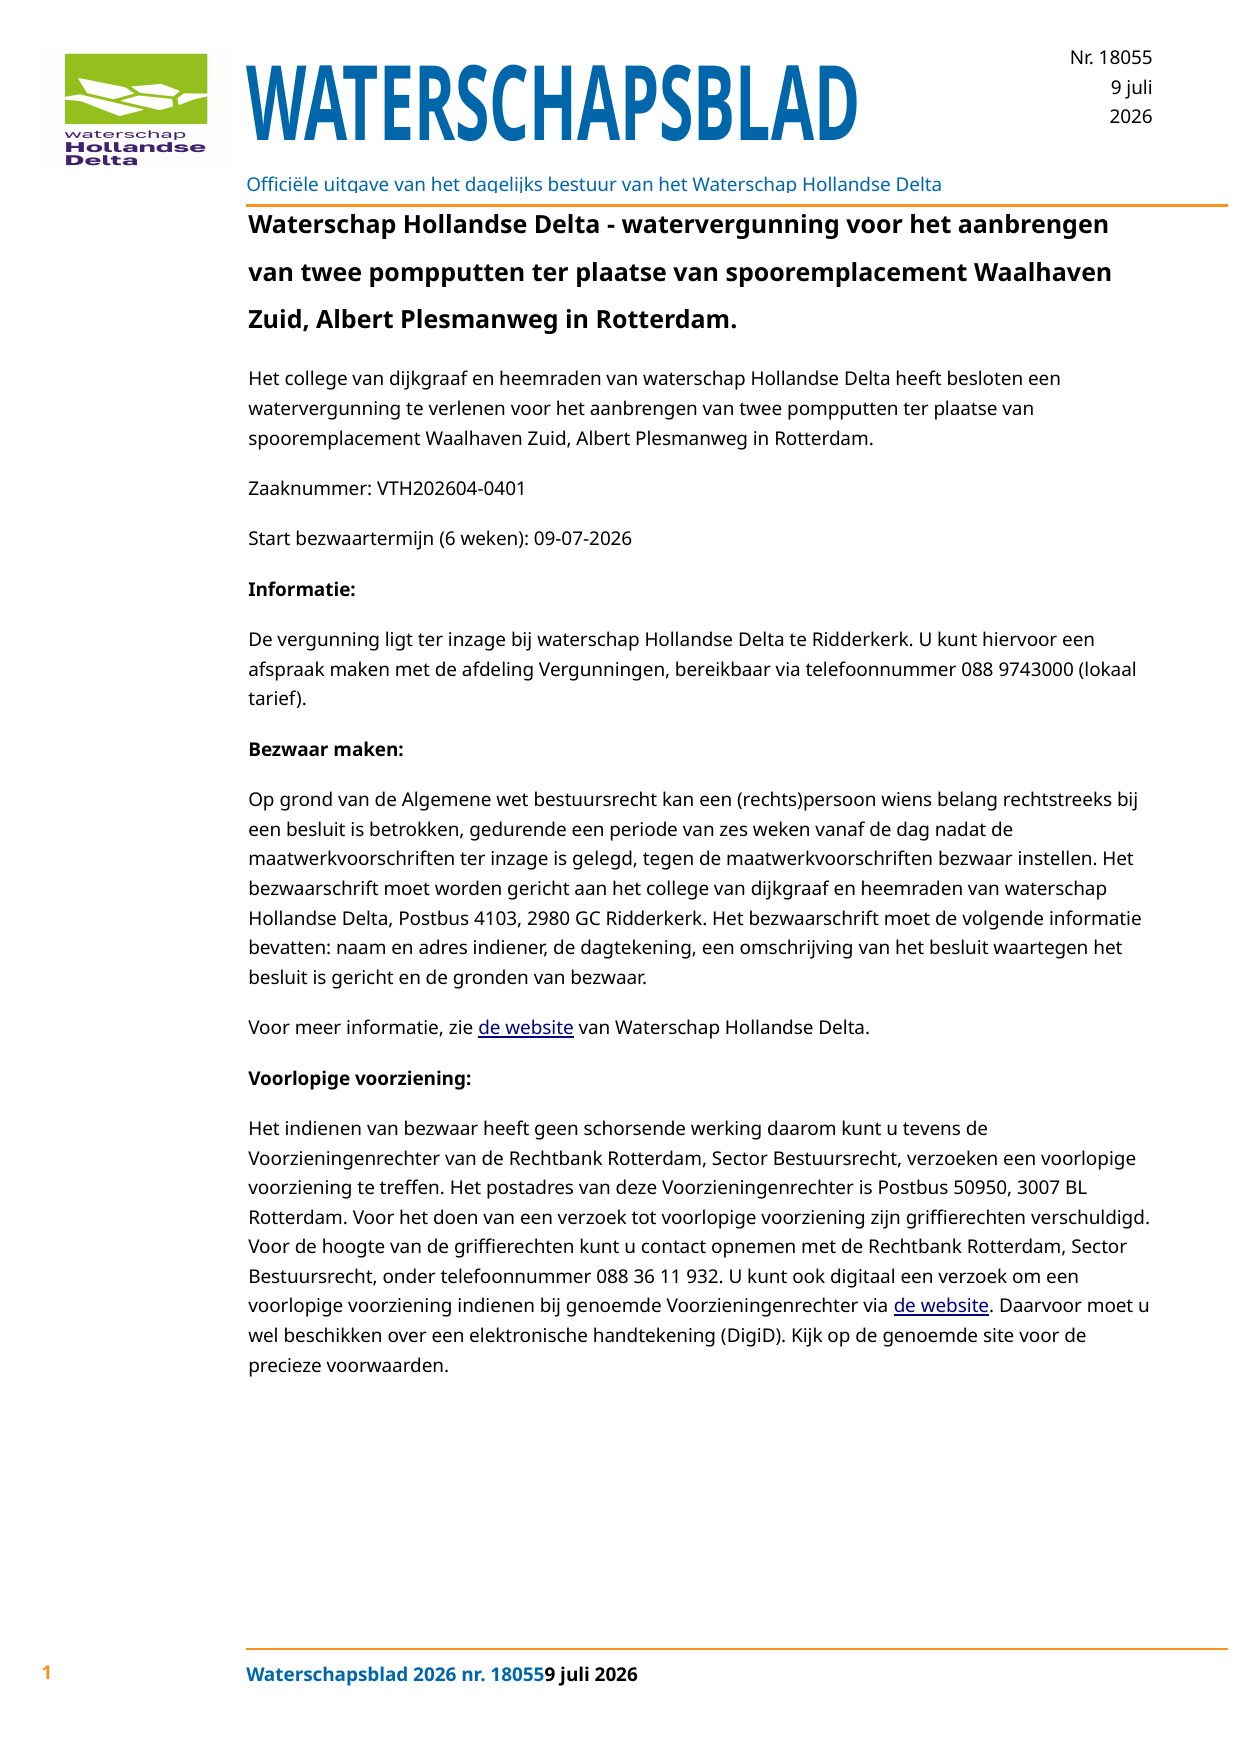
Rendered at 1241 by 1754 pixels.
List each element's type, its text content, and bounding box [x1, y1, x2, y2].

text De vergunning ligt ter inzage bij waterschap Hollandse Delta te Ridderkerk. U kunt hiervoor een afspraak maken met de afdeling Vergunningen, bereikbaar via telefoonnummer 088 9743000 (lokaal tarief). [248, 626, 1152, 711]
text Op grond van de Algemene wet bestuursrecht kan een (rechts)persoon wiens belang rechtstreeks bij een besluit is betrokken, gedurende een periode van zes weken vanaf de dag nadat de maatwerkvoorschriften ter inzage is gelegd, tegen de maatwerkvoorschriften bezwaar instellen. Het bezwaarschrift moet worden gericht aan het college van dijkgraaf en heemraden van waterschap Hollandse Delta, Postbus 4103, 2980 GC Ridderkerk. Het bezwaarschrift moet de volgende informatie bevatten: naam en adres indiener, de dagtekening, een omschrijving van het besluit waartegen het besluit is gericht en de gronden van bezwaar. [248, 786, 1152, 989]
text Informatie: [248, 576, 1152, 602]
text Zaaknummer: VTH202604-0401 [248, 475, 1152, 501]
text Voor meer informatie, zie de website van Waterschap Hollandse Delta. [248, 1014, 1152, 1040]
picture [41, 47, 231, 172]
text Het college van dijkgraaf en heemraden van waterschap Hollandse Delta heeft besloten een watervergunning te verlenen voor het aanbrengen van twee pompputten ter plaatse van spooremplacement Waalhaven Zuid, Albert Plesmanweg in Rotterdam. [248, 366, 1152, 450]
text Voorlopige voorziening: [248, 1065, 1152, 1090]
text Start bezwaartermijn (6 weken): 09-07-2026 [248, 526, 1152, 551]
text Het indienen van bezwaar heeft geen schorsende werking daarom kunt u tevens de Voorzieningenrechter van de Rechtbank Rotterdam, Sector Bestuursrecht, verzoeken een voorlopige voorziening te treffen. Het postadres van deze Voorzieningenrechter is Postbus 50950, 3007 BL Rotterdam. Voor het doen van een verzoek tot voorlopige voorziening zijn griffierechten verschuldigd. Voor de hoogte van de griffierechten kunt u contact opnemen met de Rechtbank Rotterdam, Sector Bestuursrecht, onder telefoonnummer 088 36 11 932. U kunt ook digitaal een verzoek om een voorlopige voorziening indienen bij genoemde Voorzieningenrechter via de website. Daarvoor moet u wel beschikken over een elektronische handtekening (DigiD). Kijk op de genoemde site voor de precieze voorwaarden. [248, 1115, 1152, 1377]
text Bezwaar maken: [248, 736, 1152, 762]
text Waterschap Hollandse Delta - watervergunning voor het aanbrengen van twee pompputten ter plaatse van spooremplacement Waalhaven Zuid, Albert Plesmanweg in Rotterdam. [248, 207, 1152, 336]
